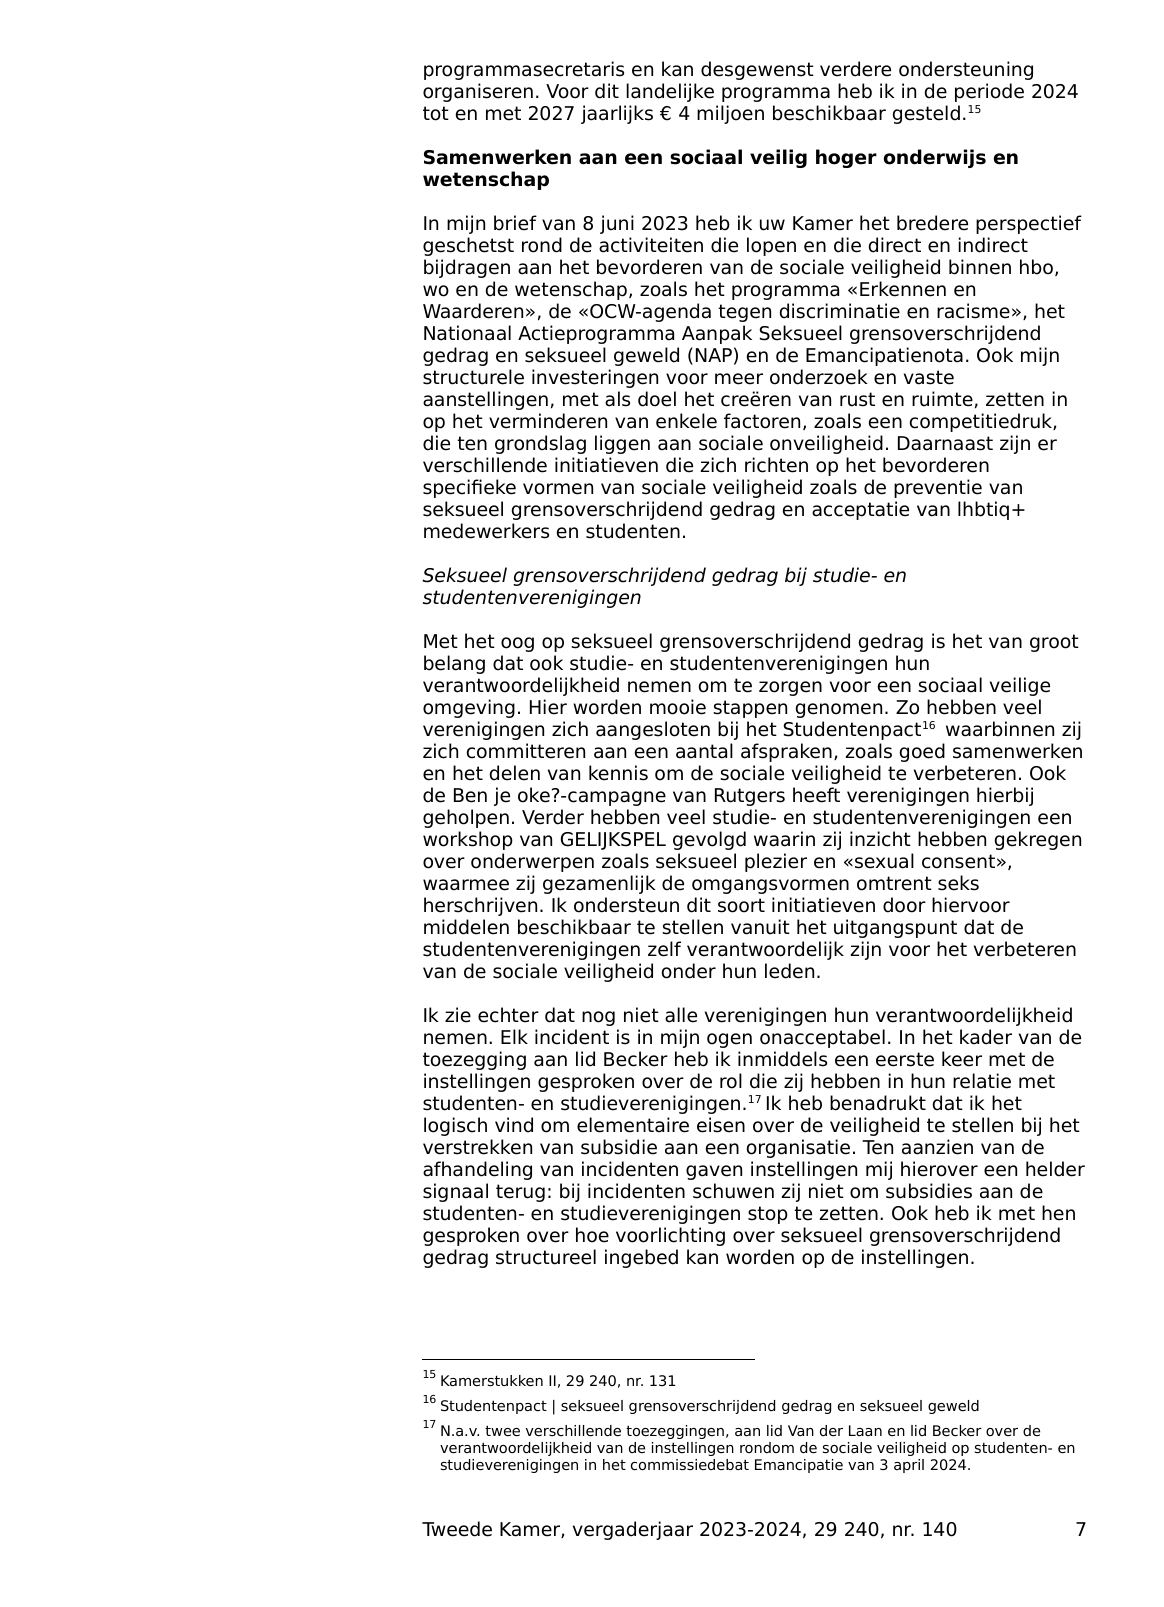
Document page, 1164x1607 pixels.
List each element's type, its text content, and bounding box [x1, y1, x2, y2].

text N.a.v. twee verschillende toezeggingen, aan lid Van der Laan en lid Becker over de verantwoordelijkheid van de instellingen rondom de sociale veiligheid op studenten- en studieverenigingen in het commissiedebat Emancipatie van 3 april 2024. [422, 1418, 1087, 1474]
subtitle Seksueel grensoverschrijdend gedrag bij studie- en studentenverenigingen [422, 565, 1087, 609]
text Met het oog op seksueel grensoverschrijdend gedrag is het van groot belang dat ook studie- en studentenverenigingen hun verantwoordelijkheid nemen om te zorgen voor een sociaal veilige omgeving. Hier worden mooie stappen genomen. Zo hebben veel verenigingen zich aangesloten bij het Studentenpact waarbinnen zij zich committeren aan een aantal afspraken, zoals goed samenwerken en het delen van kennis om de sociale veiligheid te verbeteren. Ook de Ben je oke?-campagne van Rutgers heeft verenigingen hierbij geholpen. Verder hebben veel studie- en studentenverenigingen een workshop van GELIJKSPEL gevolgd waarin zij inzicht hebben gekregen over onderwerpen zoals seksueel plezier en «sexual consent», waarmee zij gezamenlijk de omgangsvormen omtrent seks herschrijven. Ik ondersteun dit soort initiatieven door hiervoor middelen beschikbaar te stellen vanuit het uitgangspunt dat de studentenverenigingen zelf verantwoordelijk zijn voor het verbeteren van de sociale veiligheid onder hun leden. [422, 631, 1087, 983]
text In mijn brief van 8 juni 2023 heb ik uw Kamer het bredere perspectief geschetst rond de activiteiten die lopen en die direct en indirect bijdragen aan het bevorderen van de sociale veiligheid binnen hbo, wo en de wetenschap, zoals het programma «Erkennen en Waarderen», de «OCW-agenda tegen discriminatie en racisme», het Nationaal Actieprogramma Aanpak Seksueel grensoverschrijdend gedrag en seksueel geweld (NAP) en de Emancipatienota. Ook mijn structurele investeringen voor meer onderzoek en vaste aanstellingen, met als doel het creëren van rust en ruimte, zetten in op het verminderen van enkele factoren, zoals een competitiedruk, die ten grondslag liggen aan sociale onveiligheid. Daarnaast zijn er verschillende initiatieven die zich richten op het bevorderen specifieke vormen van sociale veiligheid zoals de preventie van seksueel grensoverschrijdend gedrag en acceptatie van lhbtiq+ medewerkers en studenten. [422, 213, 1087, 543]
text programmasecretaris en kan desgewenst verdere ondersteuning organiseren. Voor dit landelijke programma heb ik in de periode 2024 tot en met 2027 jaarlijks € 4 miljoen beschikbaar gesteld. [422, 59, 1087, 125]
subtitle Samenwerken aan een sociaal veilig hoger onderwijs en wetenschap [422, 147, 1087, 191]
text Ik zie echter dat nog niet alle verenigingen hun verantwoordelijkheid nemen. Elk incident is in mijn ogen onacceptabel. In het kader van de toezegging aan lid Becker heb ik inmiddels een eerste keer met de instellingen gesproken over de rol die zij hebben in hun relatie met studenten- en studieverenigingen.Ik heb benadrukt dat ik het logisch vind om elementaire eisen over de veiligheid te stellen bij het verstrekken van subsidie aan een organisatie. Ten aanzien van de afhandeling van incidenten gaven instellingen mij hierover een helder signaal terug: bij incidenten schuwen zij niet om subsidies aan de studenten- en studieverenigingen stop te zetten. Ook heb ik met hen gesproken over hoe voorlichting over seksueel grensoverschrijdend gedrag structureel ingebed kan worden op de instellingen. [422, 1005, 1087, 1269]
text Studentenpact | seksueel grensoverschrijdend gedrag en seksueel geweld [422, 1393, 1087, 1416]
text Kamerstukken II, 29 240, nr. 131 [422, 1368, 1087, 1391]
